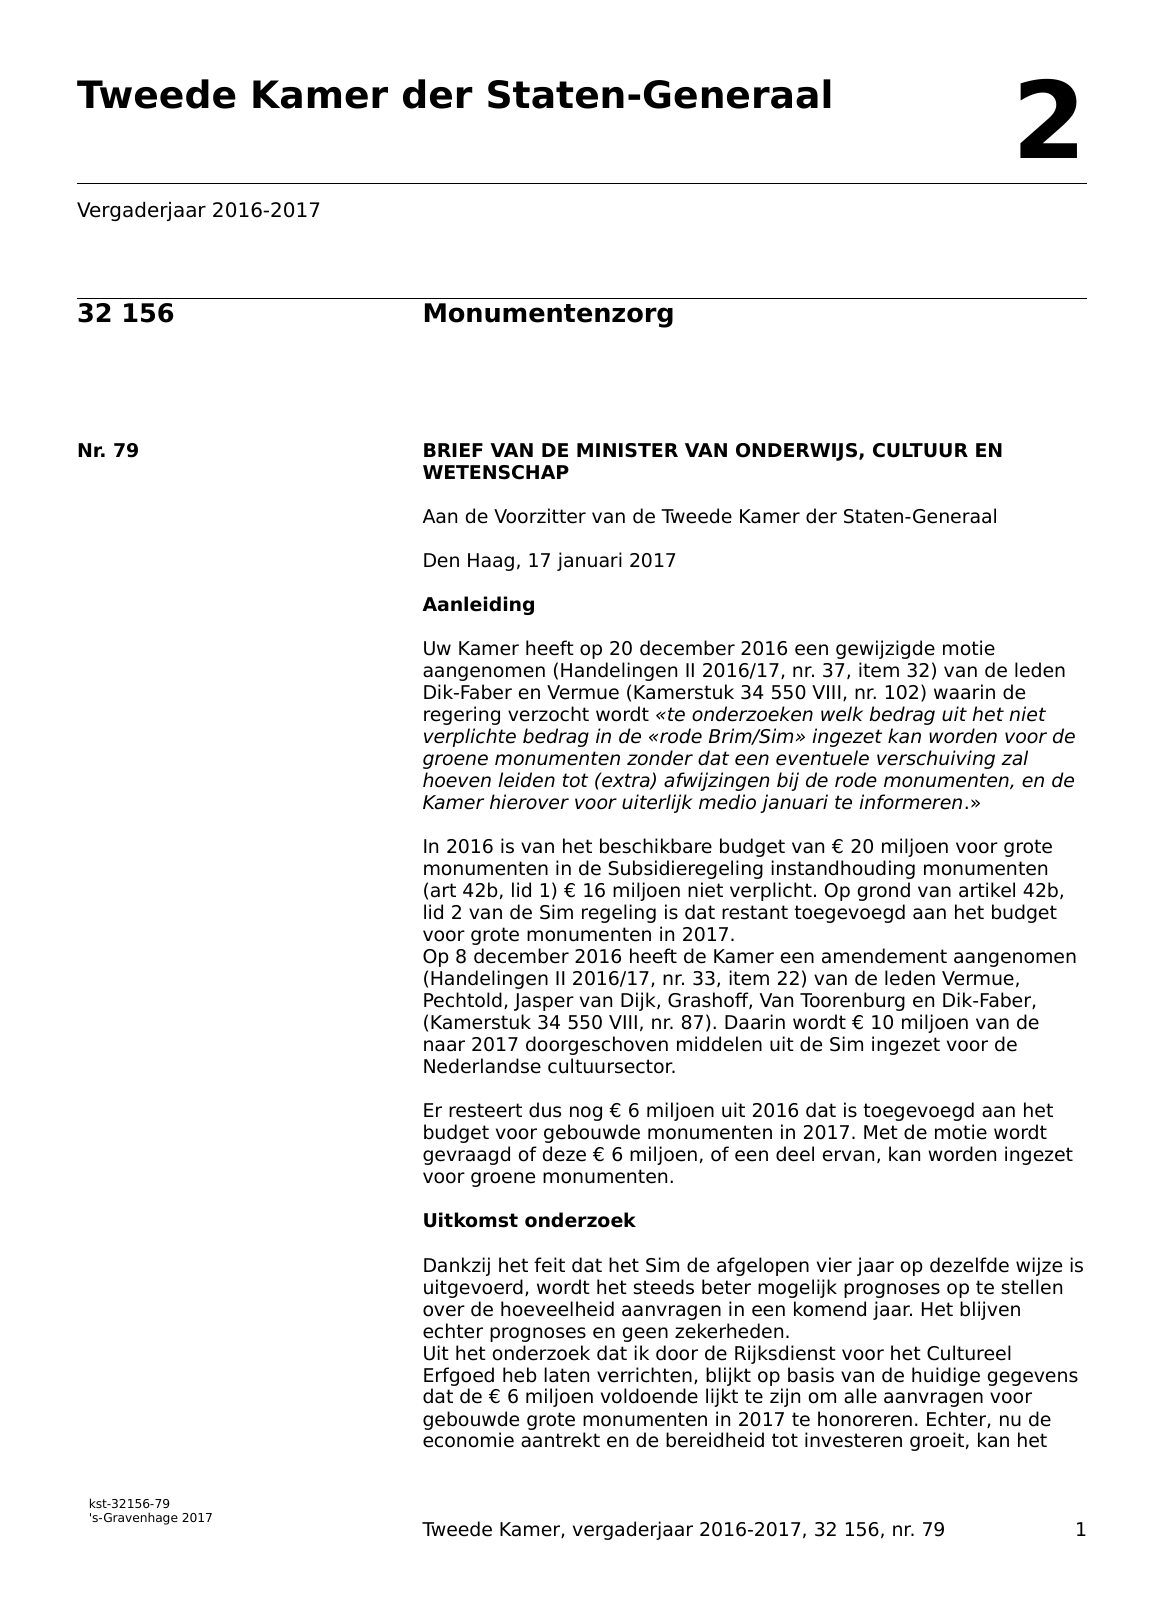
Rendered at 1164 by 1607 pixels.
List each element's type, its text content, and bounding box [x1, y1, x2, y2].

text 's-Gravenhage 2017 [88, 1511, 323, 1525]
subtitle Uitkomst onderzoek [422, 1210, 1087, 1232]
table_cell Vergaderjaar 2016-2017 [77, 184, 1087, 298]
text Den Haag, 17 januari 2017 [422, 550, 1087, 572]
text In 2016 is van het beschikbare budget van € 20 miljoen voor grote monumenten in de Subsidieregeling instandhouding monumenten (art 42b, lid 1) € 16 miljoen niet verplicht. Op grond van artikel 42b, lid 2 van de Sim regeling is dat restant toegevoegd aan het budget voor grote monumenten in 2017. [422, 836, 1087, 946]
subtitle Nr. 79 BRIEF VAN DE MINISTER VAN ONDERWIJS, CULTUUR EN WETENSCHAP [77, 440, 1087, 484]
table_header 2 [886, 59, 1087, 183]
text Er resteert dus nog € 6 miljoen uit 2016 dat is toegevoegd aan het budget voor gebouwde monumenten in 2017. Met de motie wordt gevraagd of deze € 6 miljoen, of een deel ervan, kan worden ingezet voor groene monumenten. [422, 1100, 1087, 1188]
text Uit het onderzoek dat ik door de Rijksdienst voor het Cultureel Erfgoed heb laten verrichten, blijkt op basis van de huidige gegevens dat de € 6 miljoen voldoende lijkt te zijn om alle aanvragen voor gebouwde grote monumenten in 2017 te honoreren. Echter, nu de economie aantrekt en de bereidheid tot investeren groeit, kan het [422, 1342, 1087, 1452]
text Op 8 december 2016 heeft de Kamer een amendement aangenomen (Handelingen II 2016/17, nr. 33, item 22) van de leden Vermue, Pechtold, Jasper van Dijk, Grashoff, Van Toorenburg en Dik-Faber, (Kamerstuk 34 550 VIII, nr. 87). Daarin wordt € 10 miljoen van de naar 2017 doorgeschoven middelen uit de Sim ingezet voor de Nederlandse cultuursector. [422, 946, 1087, 1078]
text Dankzij het feit dat het Sim de afgelopen vier jaar op dezelfde wijze is uitgevoerd, wordt het steeds beter mogelijk prognoses op te stellen over de hoeveelheid aanvragen in een komend jaar. Het blijven echter prognoses en geen zekerheden. [422, 1254, 1087, 1342]
text Uw Kamer heeft op 20 december 2016 een gewijzigde motie aangenomen (Handelingen II 2016/17, nr. 37, item 32) van de leden Dik-Faber en Vermue (Kamerstuk 34 550 VIII, nr. 102) waarin de regering verzocht wordt «te onderzoeken welk bedrag uit het niet verplichte bedrag in de «rode Brim/Sim» ingezet kan worden voor de groene monumenten zonder dat een eventuele verschuiving zal hoeven leiden tot (extra) afwijzingen bij de rode monumenten, en de Kamer hierover voor uiterlijk medio januari te informeren.» [422, 638, 1087, 814]
subtitle 32 156 Monumentenzorg [77, 299, 1087, 329]
text kst-32156-79 [88, 1497, 323, 1511]
subtitle Aanleiding [422, 594, 1087, 616]
text Aan de Voorzitter van de Tweede Kamer der Staten-Generaal [422, 506, 1087, 528]
table_header Tweede Kamer der Staten-Generaal [77, 59, 886, 183]
